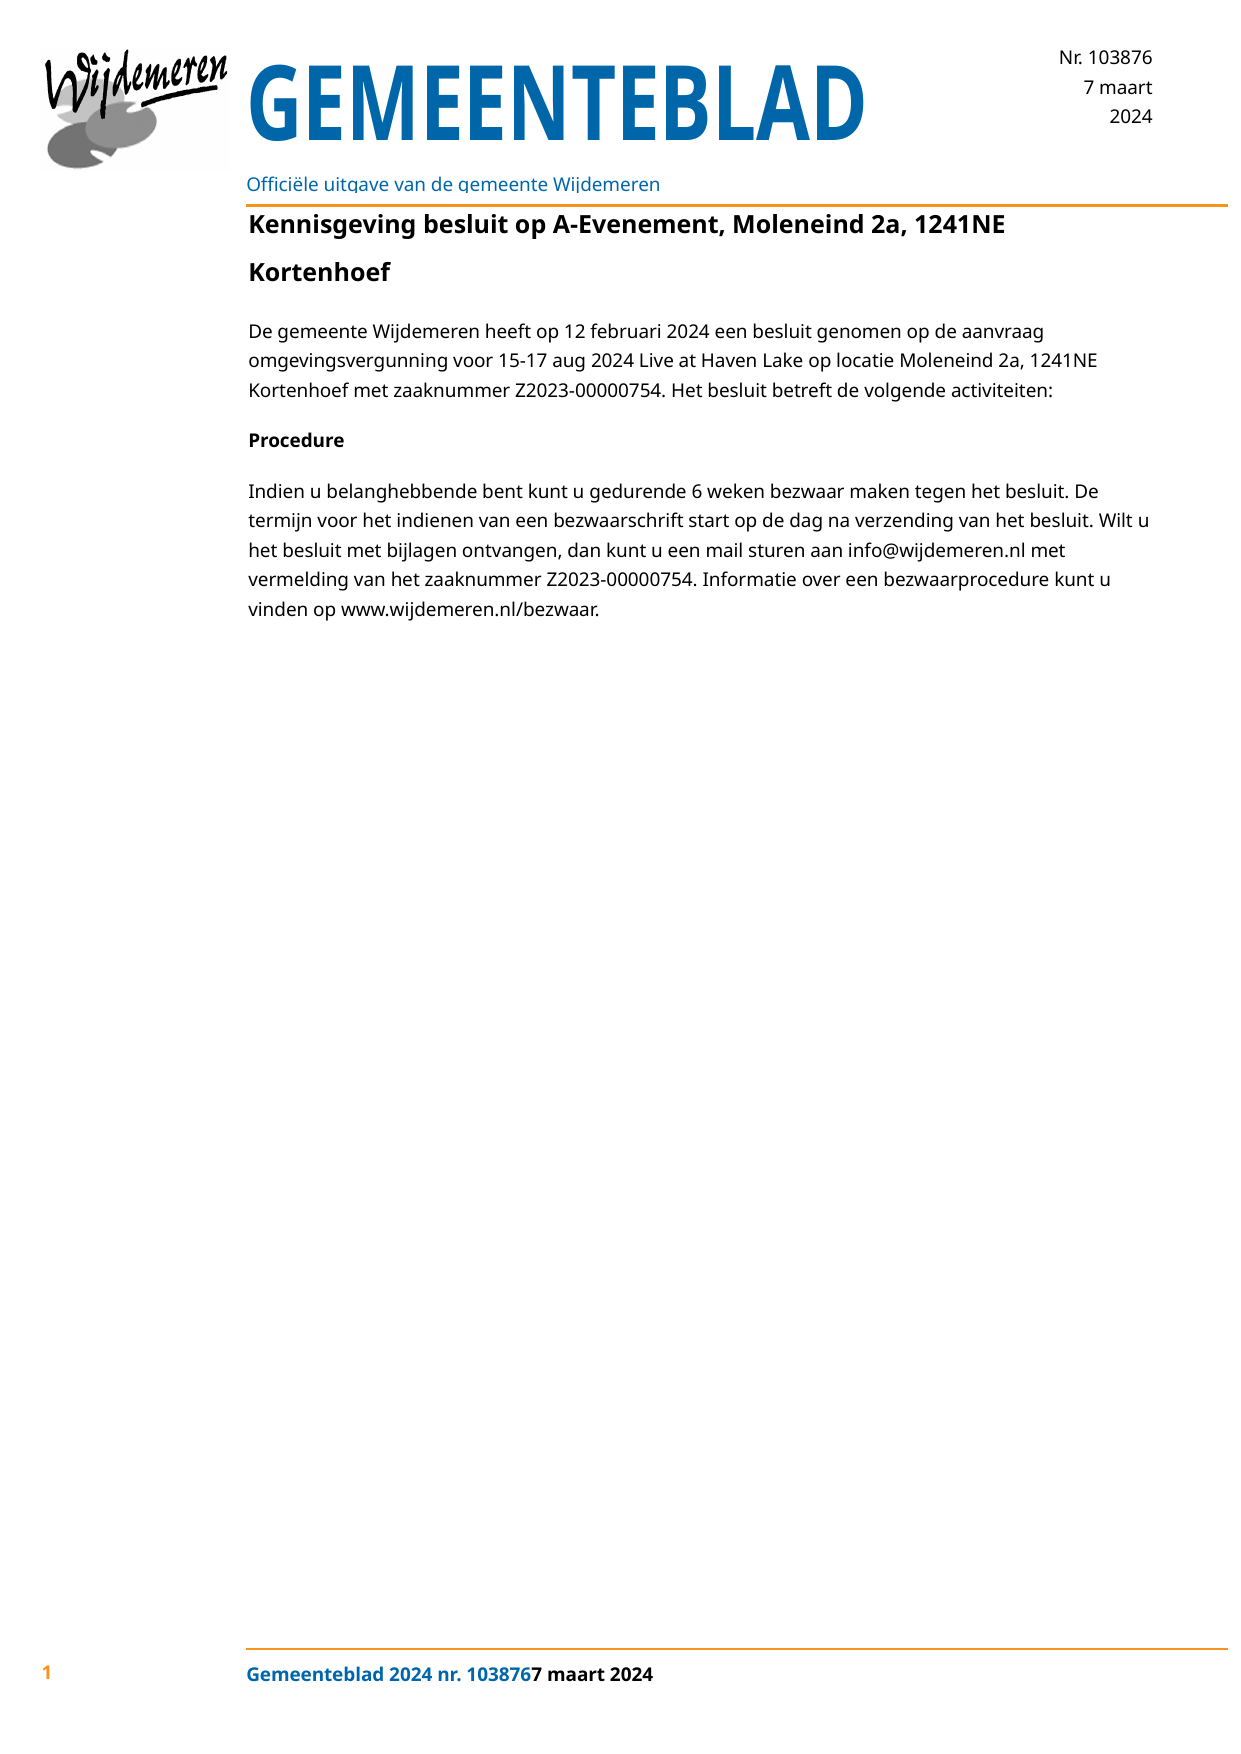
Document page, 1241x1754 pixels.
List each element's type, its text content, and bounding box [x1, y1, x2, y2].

text Indien u belanghebbende bent kunt u gedurende 6 weken bezwaar maken tegen het besluit. De termijn voor het indienen van een bezwaarschrift start op de dag na verzending van het besluit. Wilt u het besluit met bijlagen ontvangen, dan kunt u een mail sturen aan info@wijdemeren.nl met vermelding van het zaaknummer Z2023-00000754. Informatie over een bezwaarprocedure kunt u vinden op www.wijdemeren.nl/bezwaar. [248, 478, 1152, 622]
text Kennisgeving besluit op A-Evenement, Moleneind 2a, 1241NE Kortenhoef [248, 207, 1152, 288]
picture [41, 47, 231, 172]
text De gemeente Wijdemeren heeft op 12 februari 2024 een besluit genomen op de aanvraag omgevingsvergunning voor 15-17 aug 2024 Live at Haven Lake op locatie Moleneind 2a, 1241NE Kortenhoef met zaaknummer Z2023-00000754. Het besluit betreft de volgende activiteiten: [248, 318, 1152, 403]
text Procedure [248, 427, 1152, 453]
